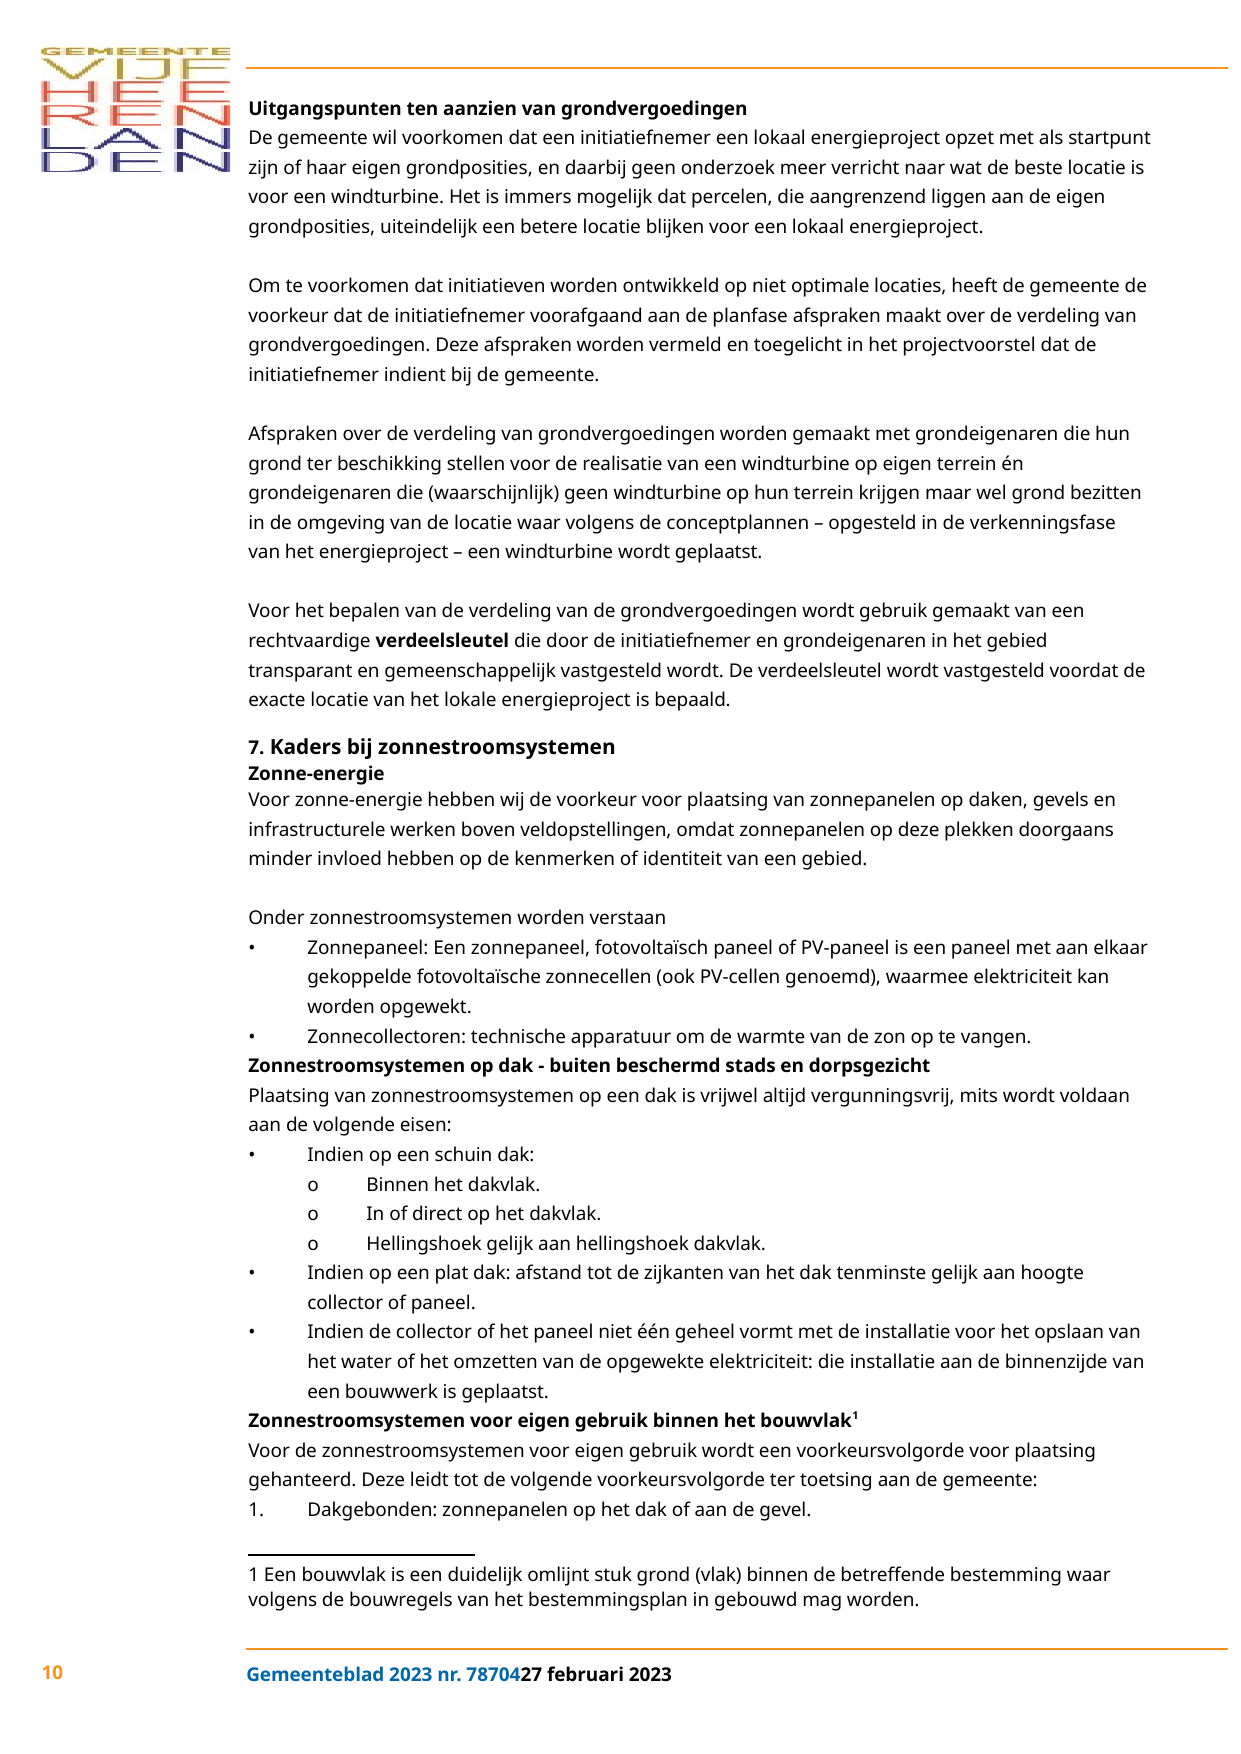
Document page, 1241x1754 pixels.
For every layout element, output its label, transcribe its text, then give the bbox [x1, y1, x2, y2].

text Uitgangspunten ten aanzien van grondvergoedingen [248, 95, 1152, 121]
text Een bouwvlak is een duidelijk omlijnt stuk grond (vlak) binnen de betreffende bestemming waar volgens de bouwregels van het bestemmingsplan in gebouwd mag worden. [248, 1561, 1152, 1612]
list Zonnepaneel: Een zonnepaneel, fotovoltaïsch paneel of PV-paneel is een paneel met aan elkaar gekoppelde fotovoltaïsche zonnecellen (ook PV-cellen genoemd), waarmee elektriciteit kan worden opgewekt. [248, 934, 1152, 1019]
list Zonnecollectoren: technische apparatuur om de warmte van de zon op te vangen. [248, 1023, 1152, 1049]
list Dakgebonden: zonnepanelen op het dak of aan de gevel. [248, 1496, 1152, 1522]
text Zonne-energie [248, 761, 1152, 786]
list Indien op een schuin dak: [248, 1141, 1152, 1167]
text Voor het bepalen van de verdeling van de grondvergoedingen wordt gebruik gemaakt van een rechtvaardige verdeelsleutel die door de initiatiefnemer en grondeigenaren in het gebied transparant en gemeenschappelijk vastgesteld wordt. De verdeelsleutel wordt vastgesteld voordat de exacte locatie van het lokale energieproject is bepaald. [248, 598, 1152, 712]
list Indien op een plat dak: afstand tot de zijkanten van het dak tenminste gelijk aan hoogte collector of paneel. [248, 1259, 1152, 1315]
text Voor de zonnestroomsystemen voor eigen gebruik wordt een voorkeursvolgorde voor plaatsing gehanteerd. Deze leidt tot de volgende voorkeursvolgorde ter toetsing aan de gemeente: [248, 1437, 1152, 1492]
picture [41, 47, 231, 172]
text Afspraken over de verdeling van grondvergoedingen worden gemaakt met grondeigenaren die hun grond ter beschikking stellen voor de realisatie van een windturbine op eigen terrein én grondeigenaren die (waarschijnlijk) geen windturbine op hun terrein krijgen maar wel grond bezitten in de omgeving van de locatie waar volgens de conceptplannen – opgesteld in de verkenningsfase van het energieproject – een windturbine wordt geplaatst. [248, 420, 1152, 564]
text Voor zonne-energie hebben wij de voorkeur voor plaatsing van zonnepanelen op daken, gevels en infrastructurele werken boven veldopstellingen, omdat zonnepanelen op deze plekken doorgaans minder invloed hebben op de kenmerken of identiteit van een gebied. [248, 786, 1152, 871]
text Plaatsing van zonnestroomsystemen op een dak is vrijwel altijd vergunningsvrij, mits wordt voldaan aan de volgende eisen: [248, 1082, 1152, 1137]
text Zonnestroomsystemen op dak - buiten beschermd stads en dorpsgezicht [248, 1052, 1152, 1078]
text Om te voorkomen dat initiatieven worden ontwikkeld op niet optimale locaties, heeft de gemeente de voorkeur dat de initiatiefnemer voorafgaand aan de planfase afspraken maakt over de verdeling van grondvergoedingen. Deze afspraken worden vermeld en toegelicht in het projectvoorstel dat de initiatiefnemer indient bij de gemeente. [248, 272, 1152, 387]
list Indien de collector of het paneel niet één geheel vormt met de installatie voor het opslaan van het water of het omzetten van de opgewekte elektriciteit: die installatie aan de binnenzijde van een bouwwerk is geplaatst. [248, 1319, 1152, 1404]
text 7. Kaders bij zonnestroomsystemen [248, 732, 1152, 761]
text De gemeente wil voorkomen dat een initiatiefnemer een lokaal energieproject opzet met als startpunt zijn of haar eigen grondposities, en daarbij geen onderzoek meer verricht naar wat de beste locatie is voor een windturbine. Het is immers mogelijk dat percelen, die aangrenzend liggen aan de eigen grondposities, uiteindelijk een betere locatie blijken voor een lokaal energieproject. [248, 124, 1152, 239]
list Binnen het dakvlak. [307, 1171, 1152, 1197]
list Hellingshoek gelijk aan hellingshoek dakvlak. [307, 1230, 1152, 1256]
text Onder zonnestroomsystemen worden verstaan [248, 904, 1152, 930]
text Zonnestroomsystemen voor eigen gebruik binnen het bouwvlak [248, 1407, 1152, 1433]
list In of direct op het dakvlak. [307, 1200, 1152, 1226]
